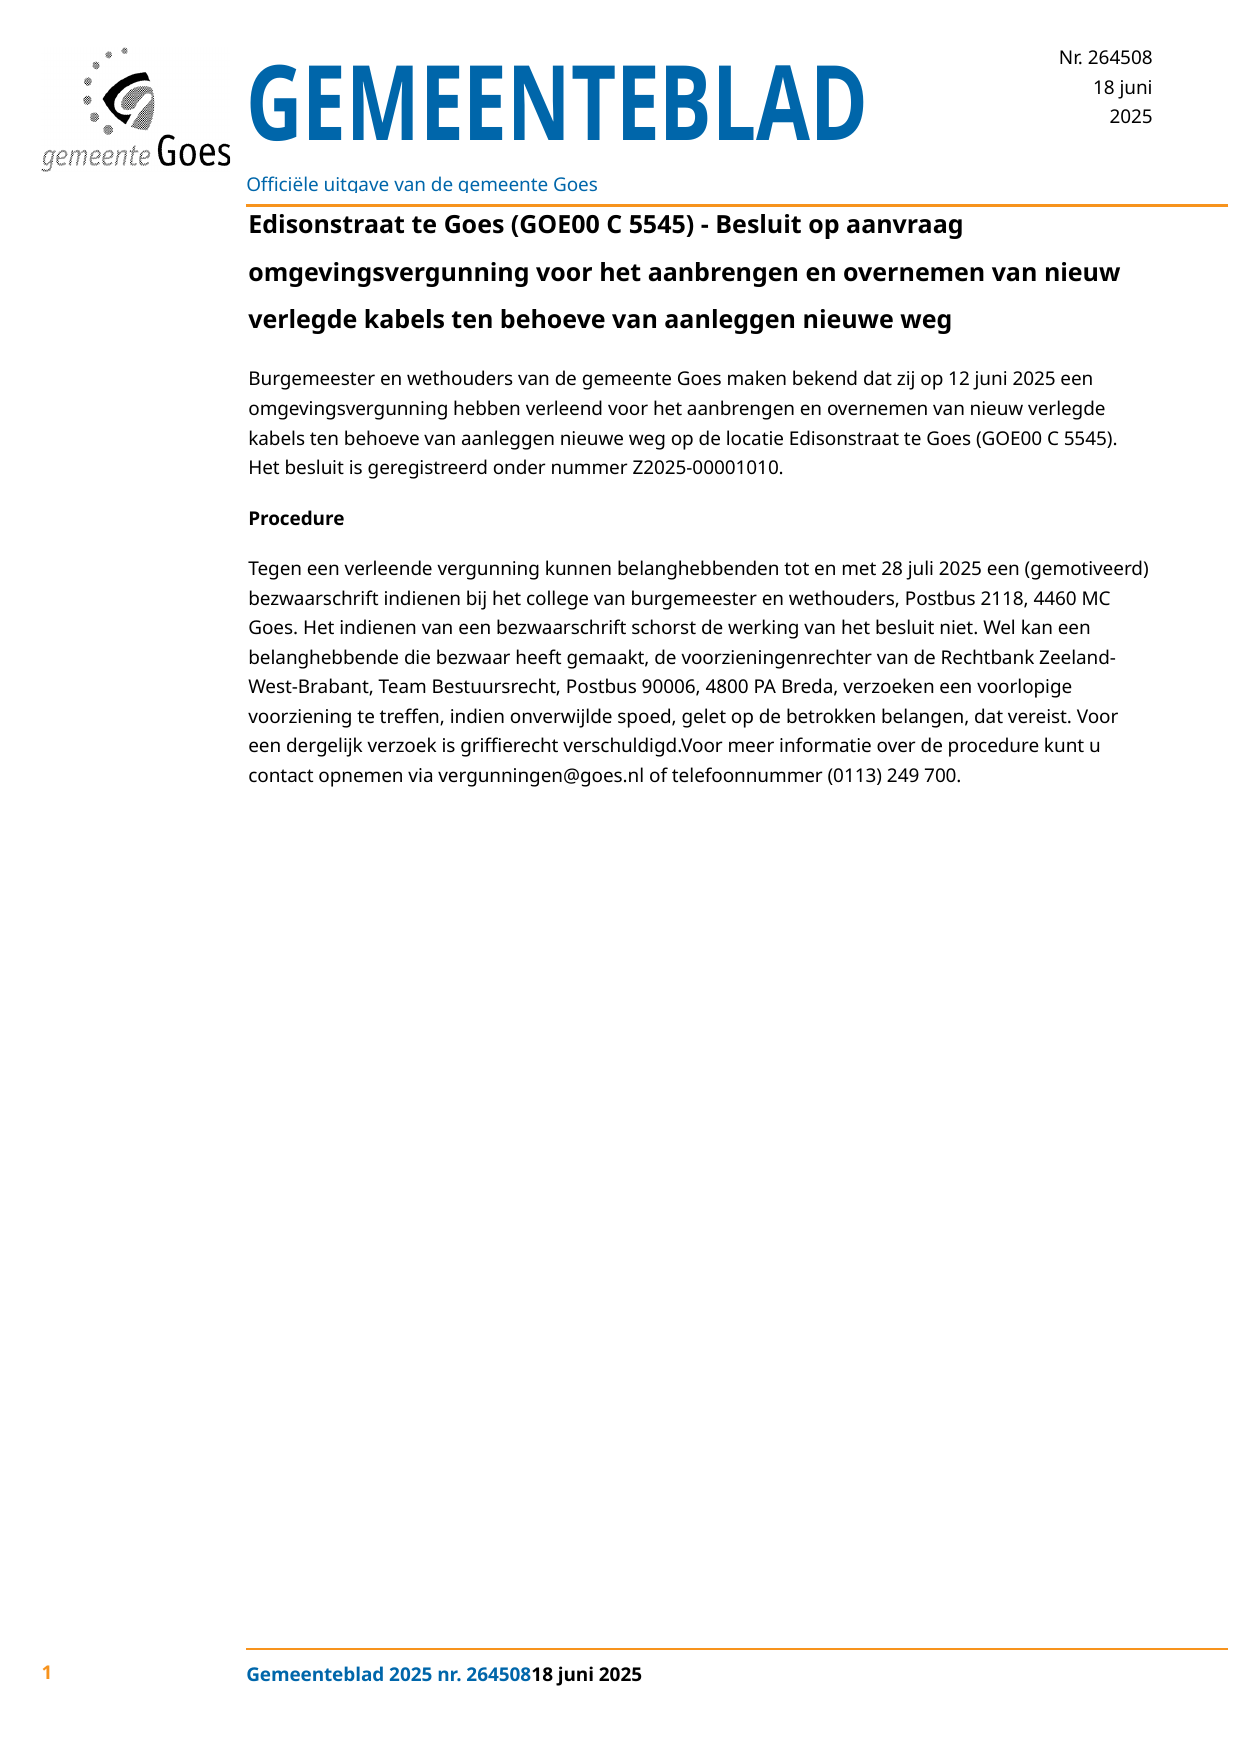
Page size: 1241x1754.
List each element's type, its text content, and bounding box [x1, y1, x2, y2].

text Edisonstraat te Goes (GOE00 C 5545) - Besluit op aanvraag omgevingsvergunning voor het aanbrengen en overnemen van nieuw verlegde kabels ten behoeve van aanleggen nieuwe weg [248, 207, 1152, 336]
picture [41, 47, 231, 172]
text Tegen een verleende vergunning kunnen belanghebbenden tot en met 28 juli 2025 een (gemotiveerd) bezwaarschrift indienen bij het college van burgemeester en wethouders, Postbus 2118, 4460 MC Goes. Het indienen van een bezwaarschrift schorst de werking van het besluit niet. Wel kan een belanghebbende die bezwaar heeft gemaakt, de voorzieningenrechter van de Rechtbank Zeeland-West-Brabant, Team Bestuursrecht, Postbus 90006, 4800 PA Breda, verzoeken een voorlopige voorziening te treffen, indien onverwijlde spoed, gelet op de betrokken belangen, dat vereist. Voor een dergelijk verzoek is griffierecht verschuldigd.Voor meer informatie over de procedure kunt u contact opnemen via vergunningen@goes.nl of telefoonnummer (0113) 249 700. [248, 555, 1152, 788]
text Procedure [248, 505, 1152, 530]
text Burgemeester en wethouders van de gemeente Goes maken bekend dat zij op 12 juni 2025 een omgevingsvergunning hebben verleend voor het aanbrengen en overnemen van nieuw verlegde kabels ten behoeve van aanleggen nieuwe weg op de locatie Edisonstraat te Goes (GOE00 C 5545). Het besluit is geregistreerd onder nummer Z2025-00001010. [248, 366, 1152, 480]
